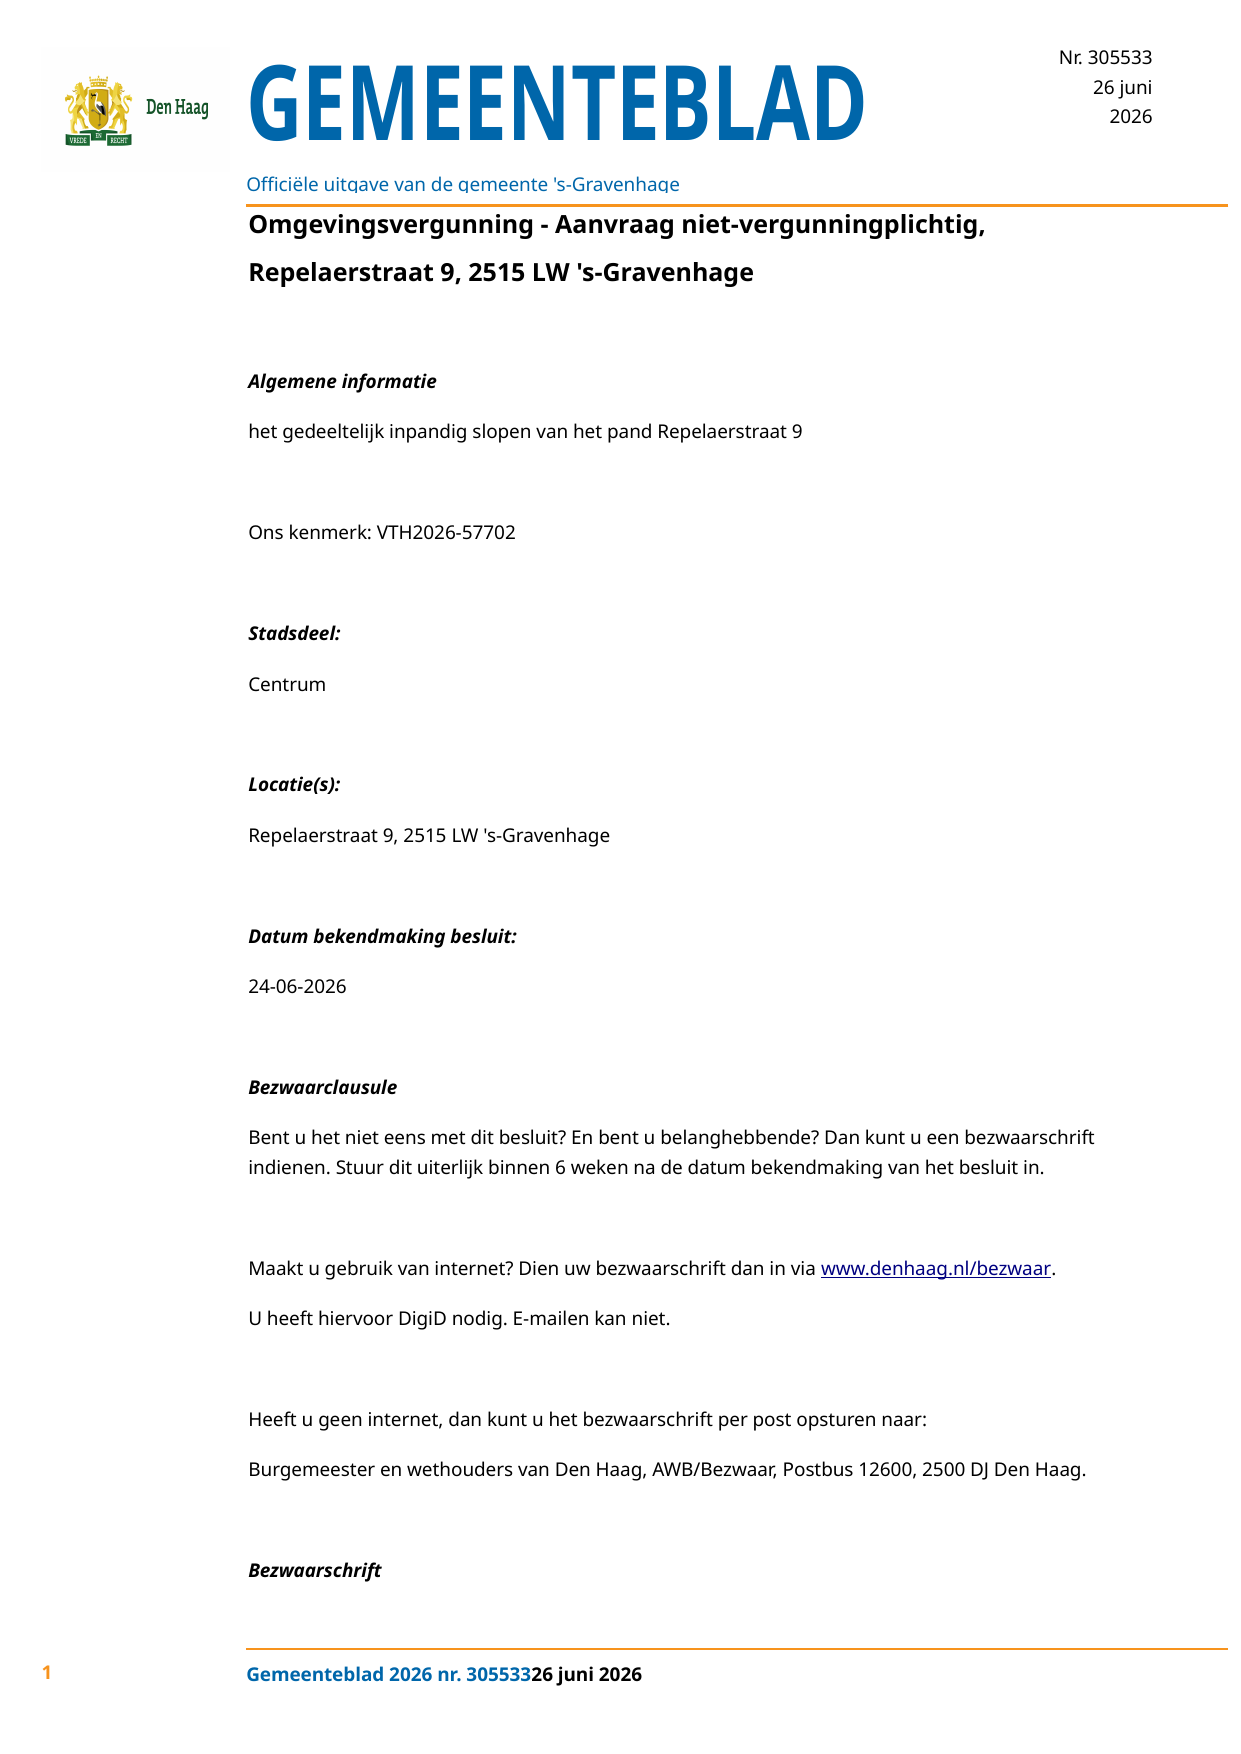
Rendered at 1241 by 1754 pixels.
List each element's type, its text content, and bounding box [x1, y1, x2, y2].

text Bezwaarschrift [248, 1557, 1152, 1583]
text 24-06-2026 [248, 973, 1152, 999]
text Omgevingsvergunning - Aanvraag niet-vergunningplichtig, Repelaerstraat 9, 2515 LW 's-Gravenhage [248, 207, 1152, 288]
text Locatie(s): [248, 772, 1152, 797]
text het gedeeltelijk inpandig slopen van het pand Repelaerstraat 9 [248, 419, 1152, 444]
picture [41, 47, 231, 172]
text Datum bekendmaking besluit: [248, 923, 1152, 949]
text Ons kenmerk: VTH2026-57702 [248, 519, 1152, 545]
text Bent u het niet eens met dit besluit? En bent u belanghebbende? Dan kunt u een bezwaarschrift indienen. Stuur dit uiterlijk binnen 6 weken na de datum bekendmaking van het besluit in. [248, 1124, 1152, 1180]
text Centrum [248, 671, 1152, 697]
text Bezwaarclausule [248, 1074, 1152, 1100]
text Algemene informatie [248, 368, 1152, 394]
text Stadsdeel: [248, 620, 1152, 646]
text Burgemeester en wethouders van Den Haag, AWB/Bezwaar, Postbus 12600, 2500 DJ Den Haag. [248, 1457, 1152, 1482]
text Heeft u geen internet, dan kunt u het bezwaarschrift per post opsturen naar: [248, 1406, 1152, 1432]
text Maakt u gebruik van internet? Dien uw bezwaarschrift dan in via www.denhaag.nl/bezwaar. [248, 1255, 1152, 1281]
text U heeft hiervoor DigiD nodig. E-mailen kan niet. [248, 1305, 1152, 1331]
text Repelaerstraat 9, 2515 LW 's-Gravenhage [248, 822, 1152, 848]
